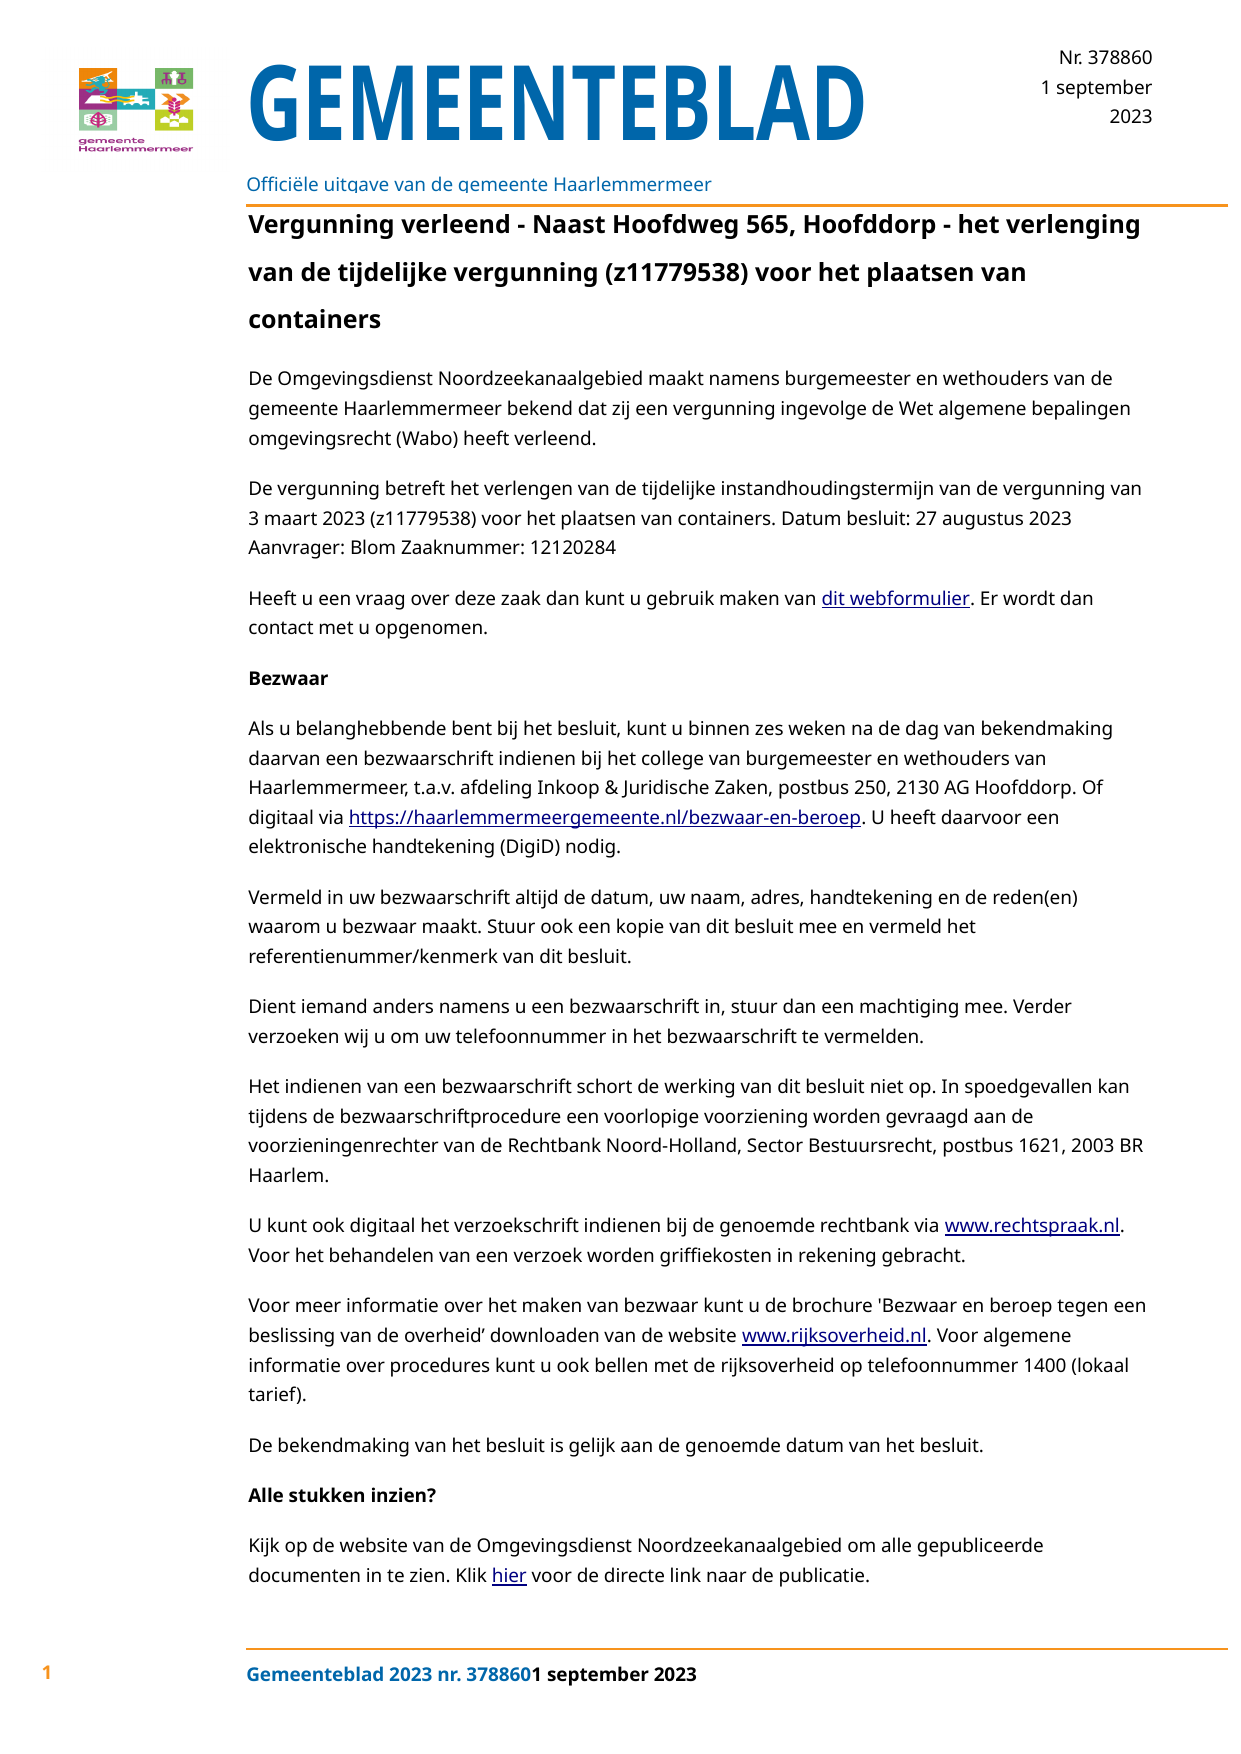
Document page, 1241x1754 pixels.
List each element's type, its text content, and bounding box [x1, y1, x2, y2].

text Kijk op de website van de Omgevingsdienst Noordzeekanaalgebied om alle gepubliceerde documenten in te zien. Klik hier voor de directe link naar de publicatie. [248, 1533, 1152, 1588]
text De bekendmaking van het besluit is gelijk aan de genoemde datum van het besluit. [248, 1432, 1152, 1457]
text Alle stukken inzien? [248, 1482, 1152, 1508]
text U kunt ook digitaal het verzoekschrift indienen bij de genoemde rechtbank via www.rechtspraak.nl. Voor het behandelen van een verzoek worden griffiekosten in rekening gebracht. [248, 1213, 1152, 1268]
text Heeft u een vraag over deze zaak dan kunt u gebruik maken van dit webformulier. Er wordt dan contact met u opgenomen. [248, 585, 1152, 640]
text Vergunning verleend - Naast Hoofdweg 565, Hoofddorp - het verlenging van de tijdelijke vergunning (z11779538) voor het plaatsen van containers [248, 207, 1152, 336]
text Als u belanghebbende bent bij het besluit, kunt u binnen zes weken na de dag van bekendmaking daarvan een bezwaarschrift indienen bij het college van burgemeester en wethouders van Haarlemmermeer, t.a.v. afdeling Inkoop & Juridische Zaken, postbus 250, 2130 AG Hoofddorp. Of digitaal via https://haarlemmermeergemeente.nl/bezwaar-en-beroep. U heeft daarvoor een elektronische handtekening (DigiD) nodig. [248, 715, 1152, 859]
text Voor meer informatie over het maken van bezwaar kunt u de brochure 'Bezwaar en beroep tegen een beslissing van de overheid’ downloaden van de website www.rijksoverheid.nl. Voor algemene informatie over procedures kunt u ook bellen met de rijksoverheid op telefoonnummer 1400 (lokaal tarief). [248, 1293, 1152, 1407]
text De vergunning betreft het verlengen van de tijdelijke instandhoudingstermijn van de vergunning van 3 maart 2023 (z11779538) voor het plaatsen van containers. Datum besluit: 27 augustus 2023 Aanvrager: Blom Zaaknummer: 12120284 [248, 475, 1152, 560]
text Dient iemand anders namens u een bezwaarschrift in, stuur dan een machtiging mee. Verder verzoeken wij u om uw telefoonnummer in het bezwaarschrift te vermelden. [248, 993, 1152, 1049]
text Het indienen van een bezwaarschrift schort de werking van dit besluit niet op. In spoedgevallen kan tijdens de bezwaarschriftprocedure een voorlopige voorziening worden gevraagd aan de voorzieningenrechter van de Rechtbank Noord-Holland, Sector Bestuursrecht, postbus 1621, 2003 BR Haarlem. [248, 1073, 1152, 1188]
picture [41, 47, 231, 172]
text Vermeld in uw bezwaarschrift altijd de datum, uw naam, adres, handtekening en de reden(en) waarom u bezwaar maakt. Stuur ook een kopie van dit besluit mee en vermeld het referentienummer/kenmerk van dit besluit. [248, 884, 1152, 969]
text Bezwaar [248, 665, 1152, 690]
text De Omgevingsdienst Noordzeekanaalgebied maakt namens burgemeester en wethouders van de gemeente Haarlemmermeer bekend dat zij een vergunning ingevolge de Wet algemene bepalingen omgevingsrecht (Wabo) heeft verleend. [248, 366, 1152, 450]
